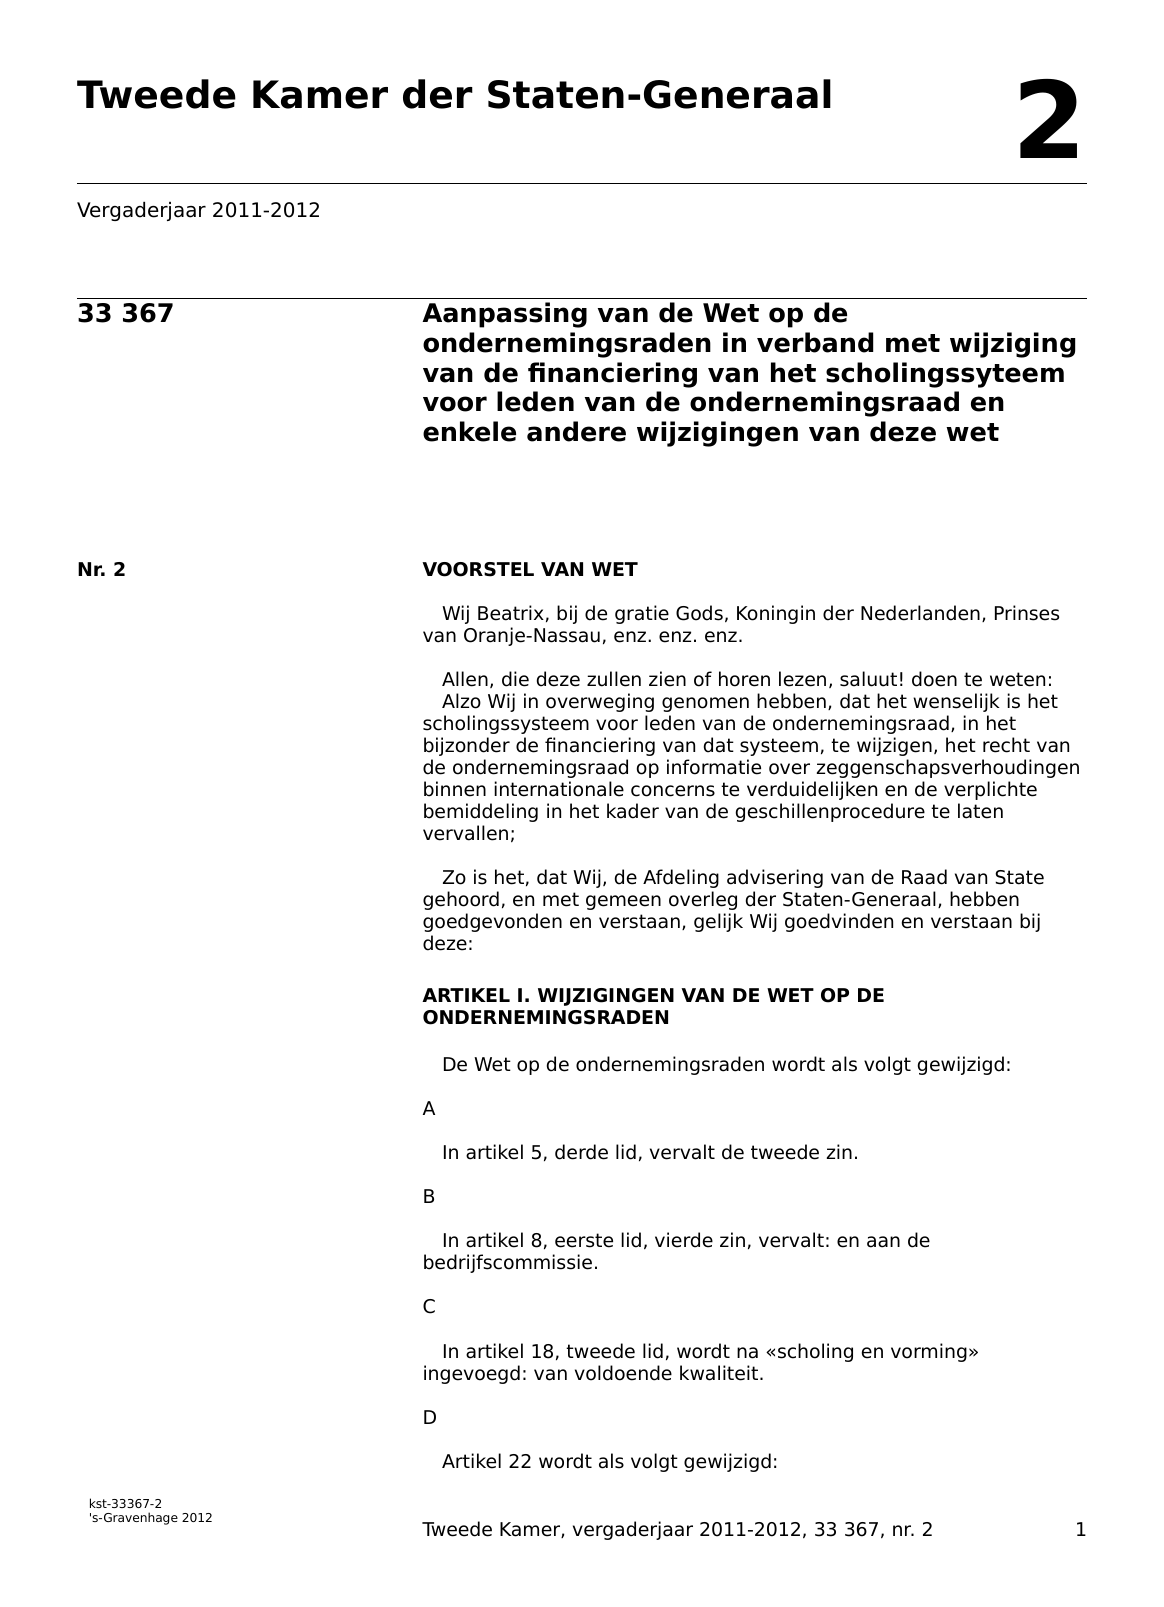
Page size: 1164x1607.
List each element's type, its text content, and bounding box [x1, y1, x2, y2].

text In artikel 8, eerste lid, vierde zin, vervalt: en aan de bedrijfscommissie. [422, 1230, 1087, 1274]
text Allen, die deze zullen zien of horen lezen, saluut! doen te weten: [422, 669, 1087, 691]
table_header 2 [886, 59, 1087, 183]
subtitle ARTIKEL I. WIJZIGINGEN VAN DE WET OP DE ONDERNEMINGSRADEN [422, 985, 1087, 1029]
text Artikel 22 wordt als volgt gewijzigd: [422, 1451, 1087, 1473]
text In artikel 18, tweede lid, wordt na «scholing en vorming» ingevoegd: van voldoende kwaliteit. [422, 1341, 1087, 1384]
text kst-33367-2 [88, 1497, 323, 1511]
text Wij Beatrix, bij de gratie Gods, Koningin der Nederlanden, Prinses van Oranje-Nassau, enz. enz. enz. [422, 603, 1087, 647]
subtitle Nr. 2 VOORSTEL VAN WET [77, 558, 1087, 580]
table_cell Vergaderjaar 2011-2012 [77, 184, 1087, 298]
text B [422, 1186, 1087, 1208]
text D [422, 1407, 1087, 1429]
text Zo is het, dat Wij, de Afdeling advisering van de Raad van State gehoord, en met gemeen overleg der Staten-Generaal, hebben goedgevonden en verstaan, gelijk Wij goedvinden en verstaan bij deze: [422, 867, 1087, 955]
text 's-Gravenhage 2012 [88, 1511, 323, 1525]
subtitle 33 367 Aanpassing van de Wet op de ondernemingsraden in verband met wijziging van de financiering van het scholingssyteem voor leden van de ondernemingsraad en enkele andere wijzigingen van deze wet [77, 299, 1087, 447]
text C [422, 1296, 1087, 1318]
table_header Tweede Kamer der Staten-Generaal [77, 59, 886, 183]
text In artikel 5, derde lid, vervalt de tweede zin. [422, 1142, 1087, 1164]
text A [422, 1098, 1087, 1120]
text De Wet op de ondernemingsraden wordt als volgt gewijzigd: [422, 1054, 1087, 1076]
text Alzo Wij in overweging genomen hebben, dat het wenselijk is het scholingssysteem voor leden van de ondernemingsraad, in het bijzonder de financiering van dat systeem, te wijzigen, het recht van de ondernemingsraad op informatie over zeggenschapsverhoudingen binnen internationale concerns te verduidelijken en de verplichte bemiddeling in het kader van de geschillenprocedure te laten vervallen; [422, 691, 1087, 844]
